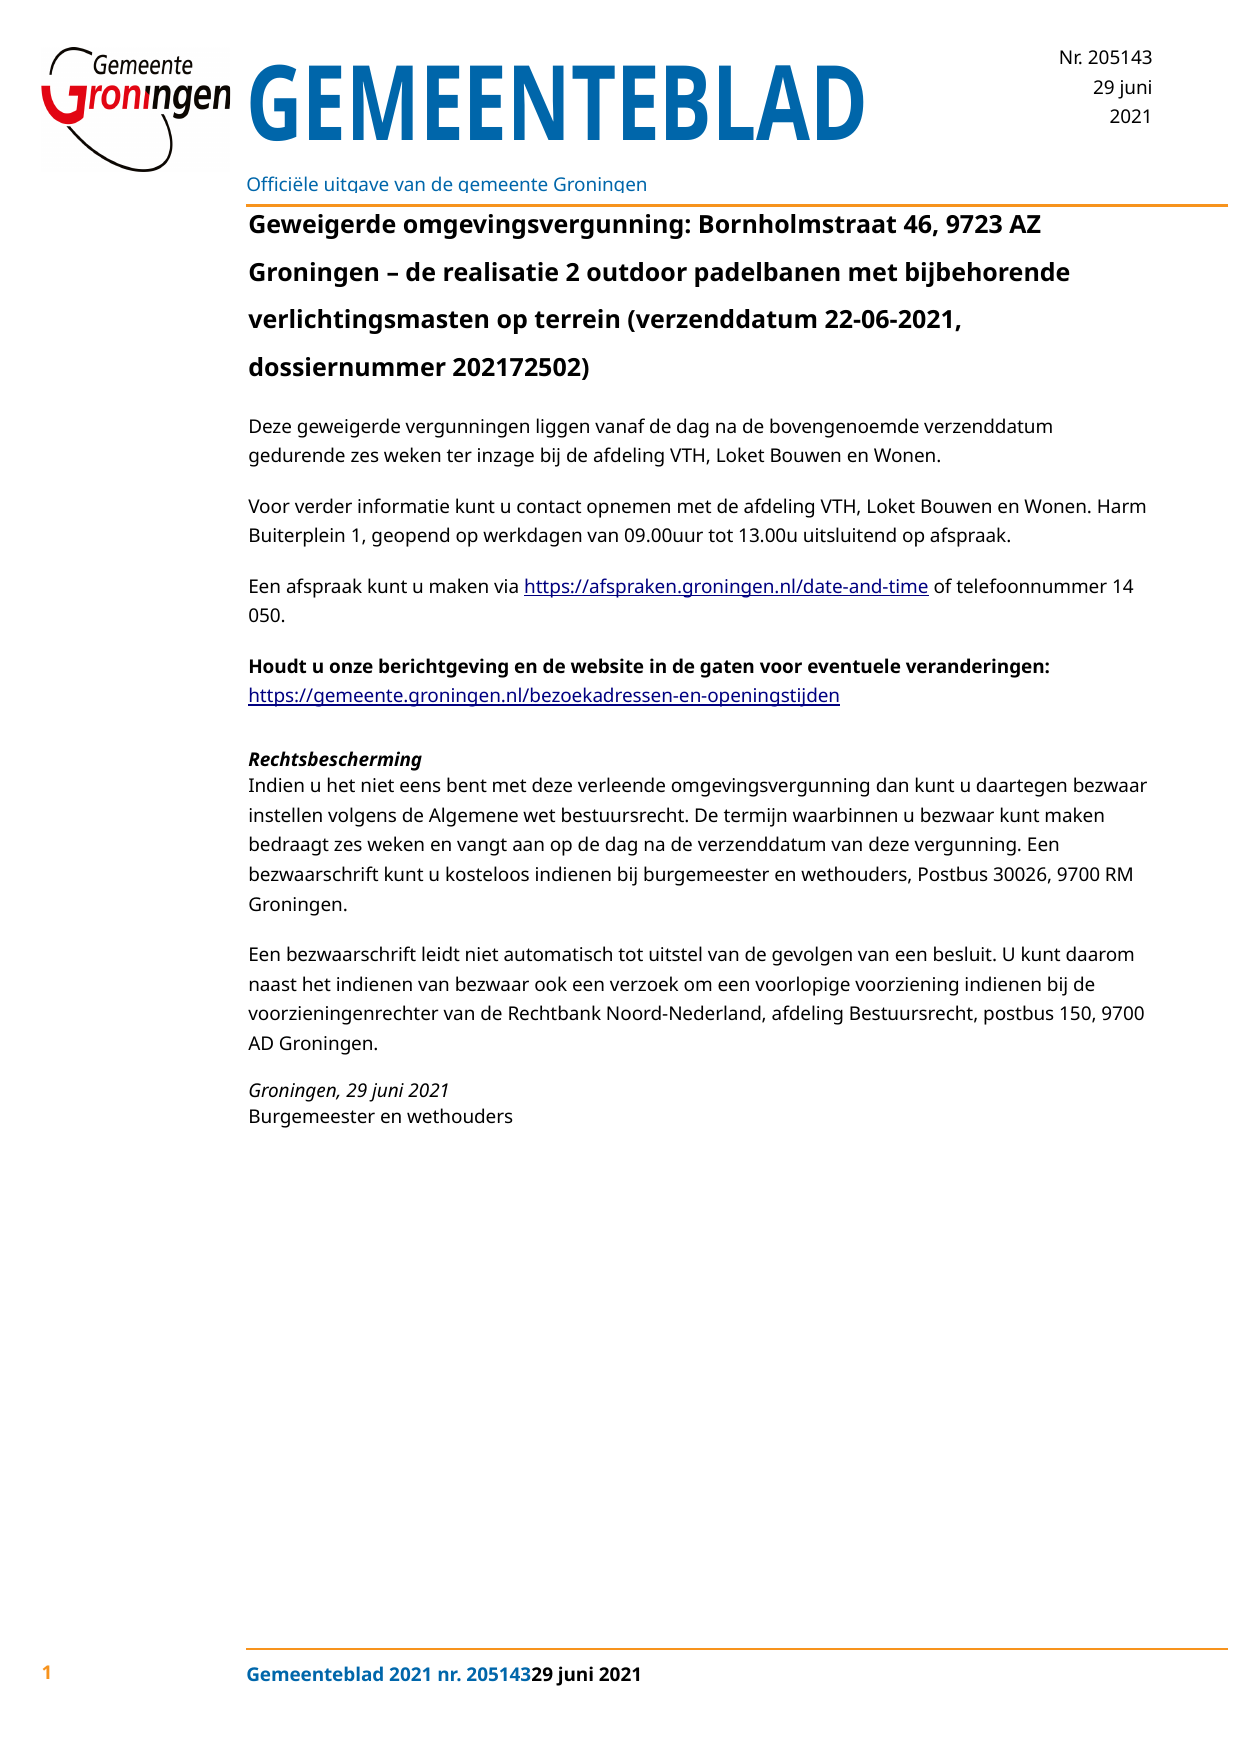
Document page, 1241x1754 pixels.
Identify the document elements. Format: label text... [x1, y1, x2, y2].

text Voor verder informatie kunt u contact opnemen met de afdeling VTH, Loket Bouwen en Wonen. Harm Buiterplein 1, geopend op werkdagen van 09.00uur tot 13.00u uitsluitend op afspraak. [248, 493, 1152, 548]
text Rechtsbescherming [248, 747, 1152, 772]
text Houdt u onze berichtgeving en de website in de gaten voor eventuele veranderingen: https://gemeente.groningen.nl/bezoekadressen-en-openingstijden [248, 653, 1152, 708]
text Groningen, 29 juni 2021 [248, 1078, 1152, 1103]
text Burgemeester en wethouders [248, 1103, 1152, 1129]
text Geweigerde omgevingsvergunning: Bornholmstraat 46, 9723 AZ Groningen – de realisatie 2 outdoor padelbanen met bijbehorende verlichtingsmasten op terrein (verzenddatum 22-06-2021, dossiernummer 202172502) [248, 207, 1152, 384]
picture [41, 47, 231, 172]
text Een afspraak kunt u maken via https://afspraken.groningen.nl/date-and-time of telefoonnummer 14 050. [248, 573, 1152, 628]
text Een bezwaarschrift leidt niet automatisch tot uitstel van de gevolgen van een besluit. U kunt daarom naast het indienen van bezwaar ook een verzoek om een voorlopige voorziening indienen bij de voorzieningenrechter van de Rechtbank Noord-Nederland, afdeling Bestuursrecht, postbus 150, 9700 AD Groningen. [248, 941, 1152, 1056]
text Indien u het niet eens bent met deze verleende omgevingsvergunning dan kunt u daartegen bezwaar instellen volgens de Algemene wet bestuursrecht. De termijn waarbinnen u bezwaar kunt maken bedraagt zes weken en vangt aan op de dag na de verzenddatum van deze vergunning. Een bezwaarschrift kunt u kosteloos indienen bij burgemeester en wethouders, Postbus 30026, 9700 RM Groningen. [248, 772, 1152, 916]
text Deze geweigerde vergunningen liggen vanaf de dag na de bovengenoemde verzenddatum gedurende zes weken ter inzage bij de afdeling VTH, Loket Bouwen en Wonen. [248, 413, 1152, 468]
